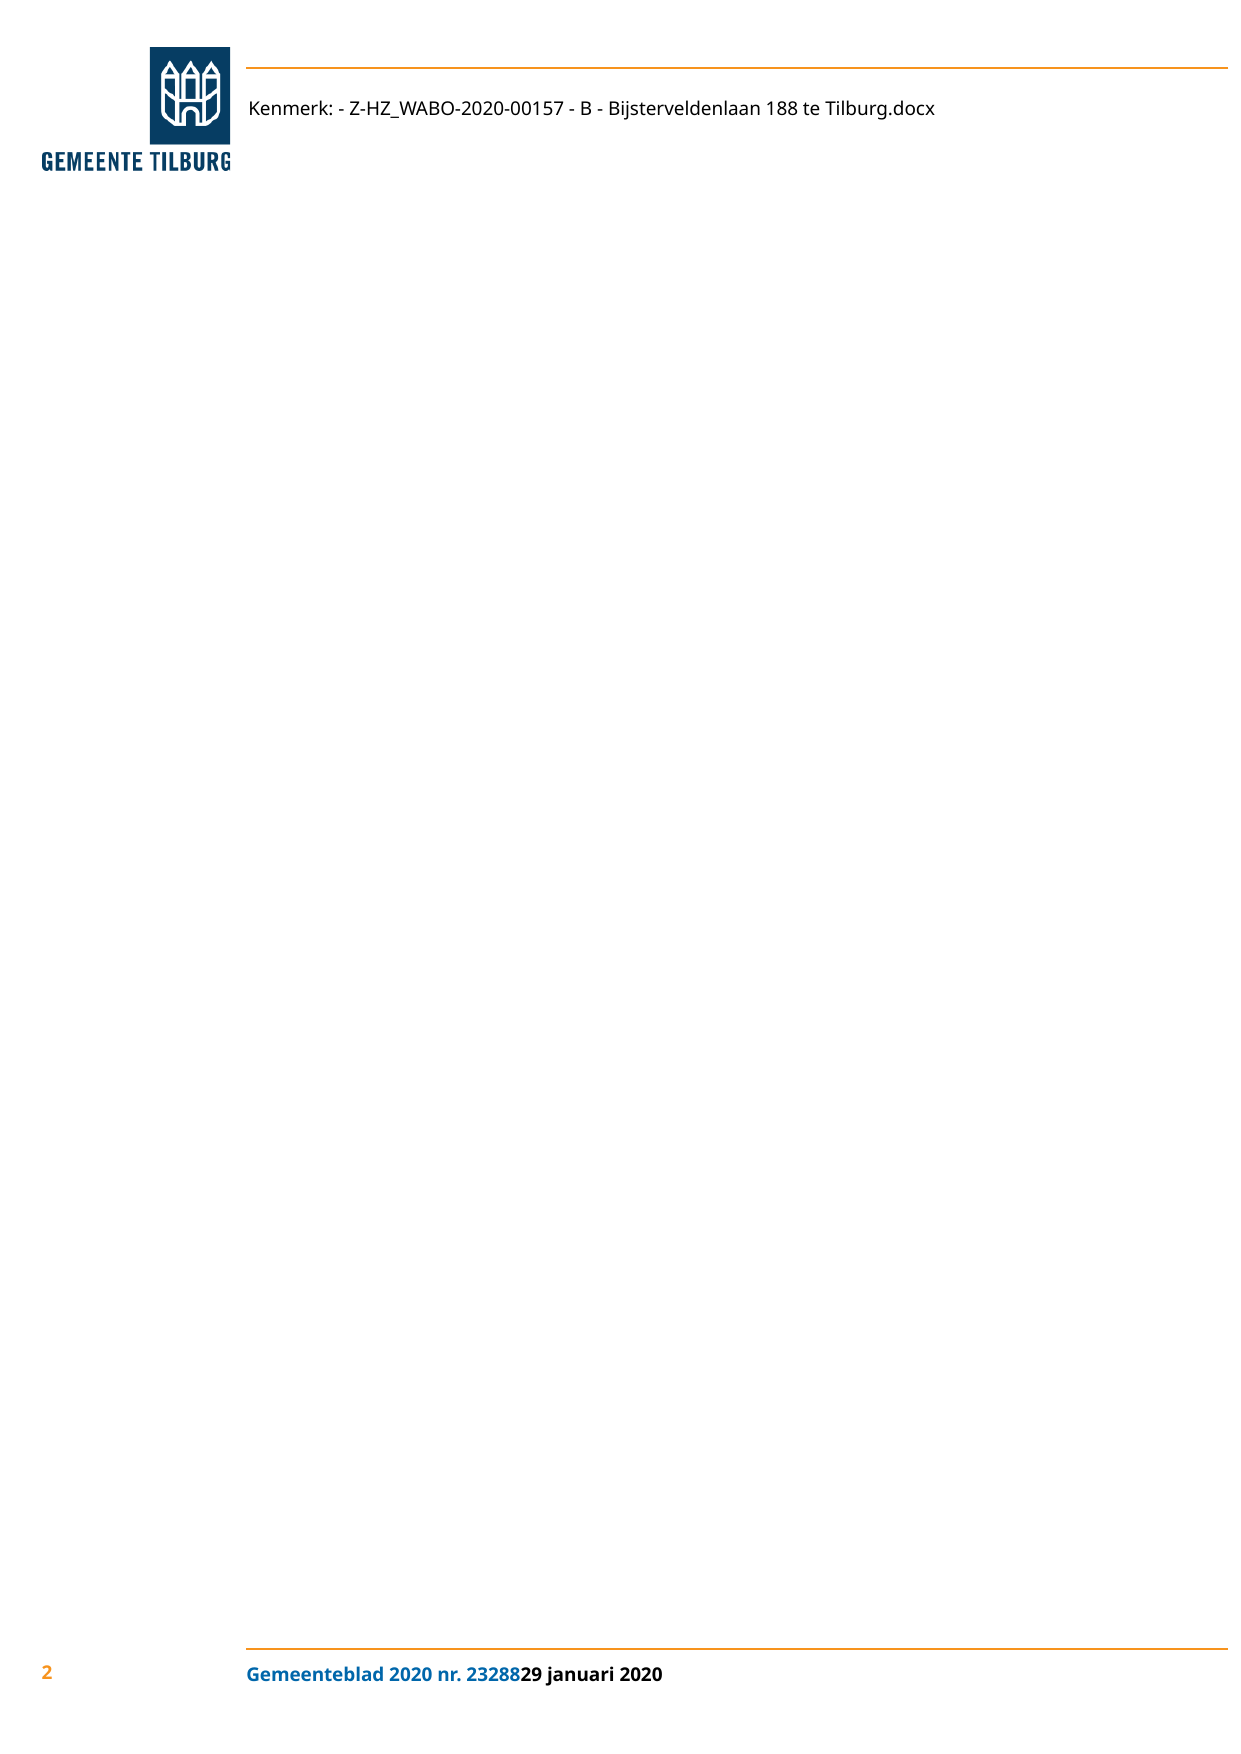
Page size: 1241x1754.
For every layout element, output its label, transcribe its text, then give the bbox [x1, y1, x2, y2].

text Kenmerk: - Z-HZ_WABO-2020-00157 - B - Bijsterveldenlaan 188 te Tilburg.docx [248, 95, 1152, 121]
picture [41, 47, 231, 172]
